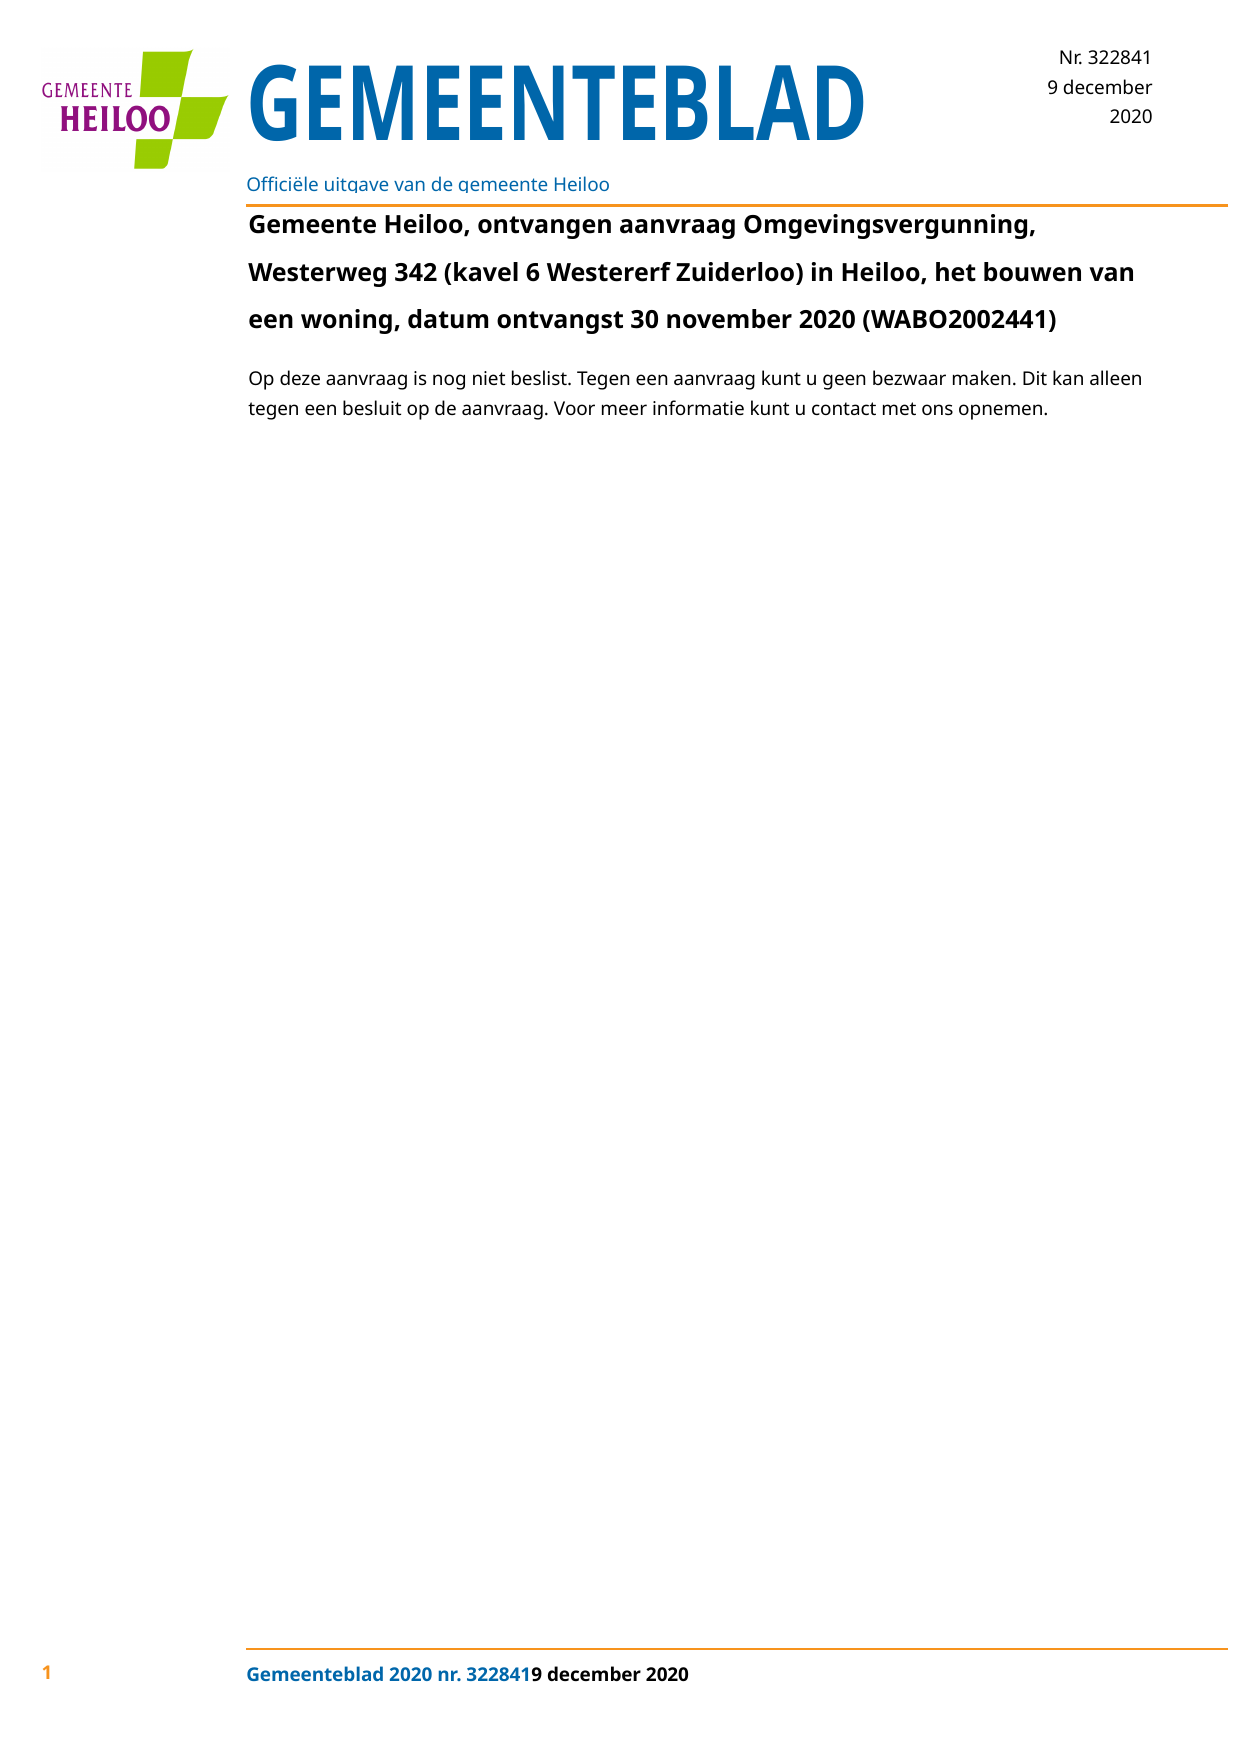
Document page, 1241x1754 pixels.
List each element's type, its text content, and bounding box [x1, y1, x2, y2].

picture [41, 47, 231, 172]
text Op deze aanvraag is nog niet beslist. Tegen een aanvraag kunt u geen bezwaar maken. Dit kan alleen tegen een besluit op de aanvraag. Voor meer informatie kunt u contact met ons opnemen. [248, 366, 1152, 421]
text Gemeente Heiloo, ontvangen aanvraag Omgevingsvergunning, Westerweg 342 (kavel 6 Westererf Zuiderloo) in Heiloo, het bouwen van een woning, datum ontvangst 30 november 2020 (WABO2002441) [248, 207, 1152, 336]
